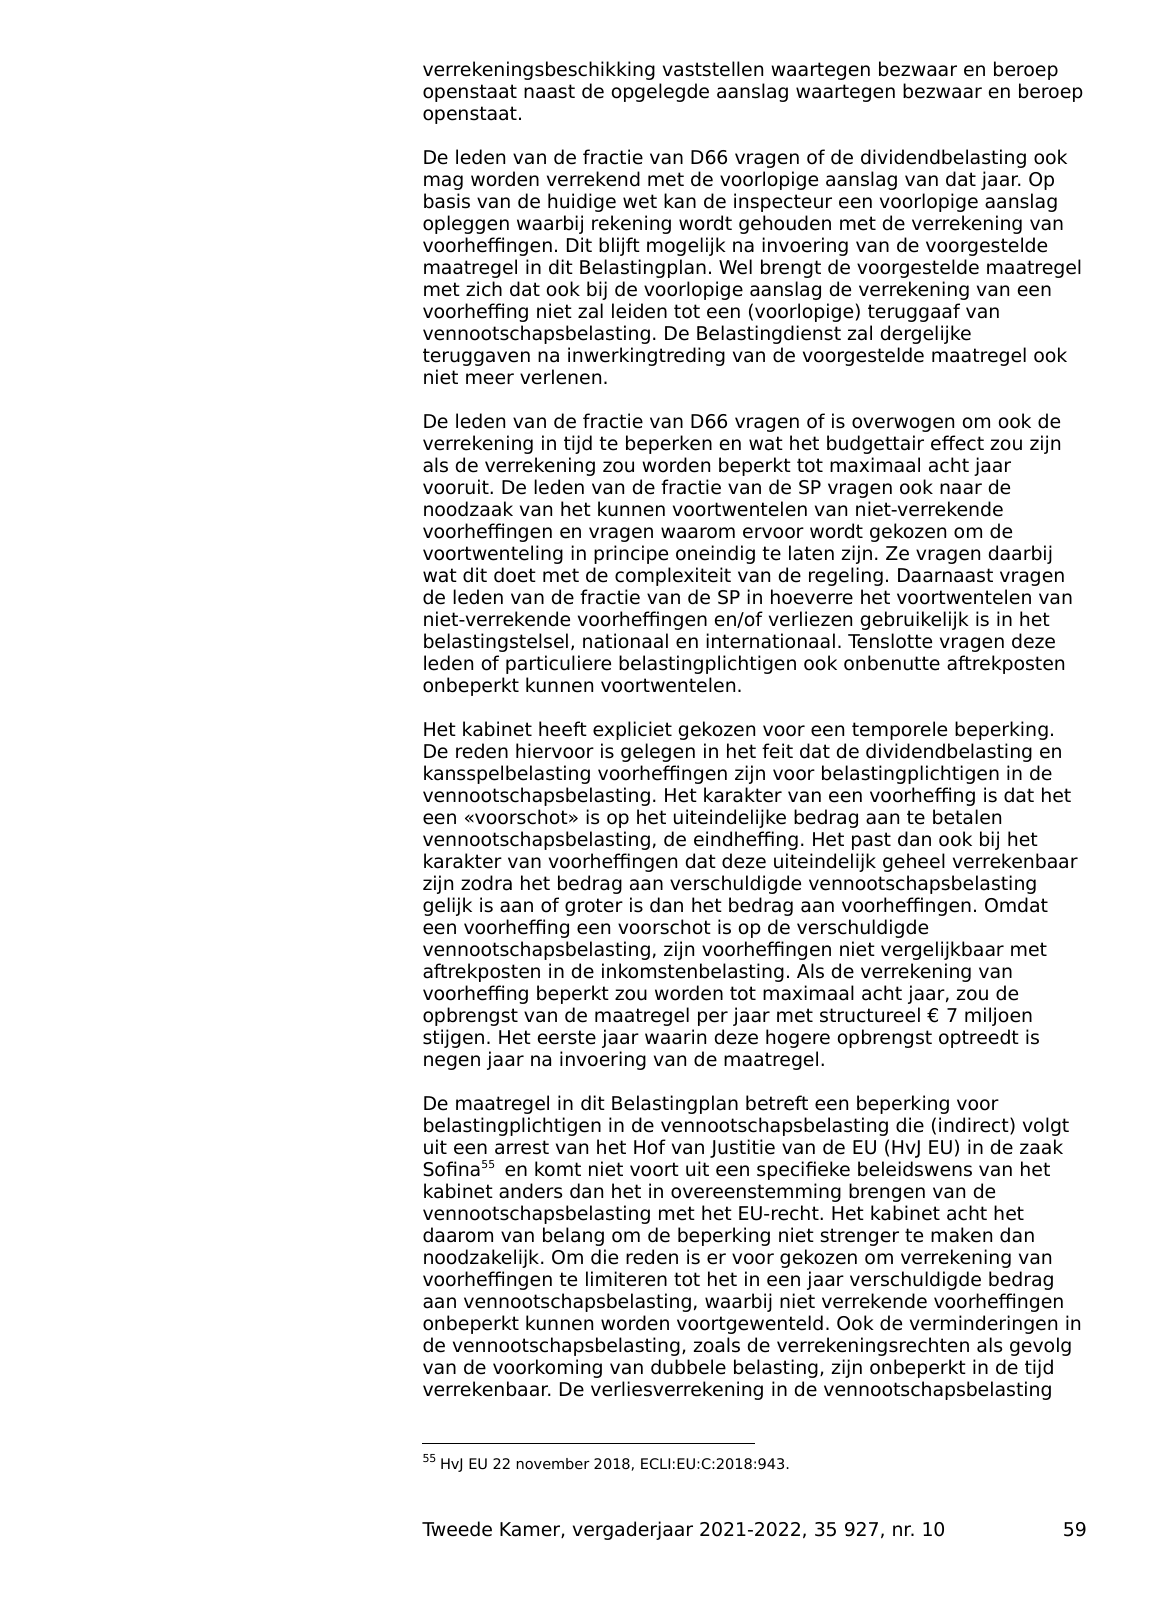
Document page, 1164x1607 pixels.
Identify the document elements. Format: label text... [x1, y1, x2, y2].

text De leden van de fractie van D66 vragen of is overwogen om ook de verrekening in tijd te beperken en wat het budgettair effect zou zijn als de verrekening zou worden beperkt tot maximaal acht jaar vooruit. De leden van de fractie van de SP vragen ook naar de noodzaak van het kunnen voortwentelen van niet-verrekende voorheffingen en vragen waarom ervoor wordt gekozen om de voortwenteling in principe oneindig te laten zijn. Ze vragen daarbij wat dit doet met de complexiteit van de regeling. Daarnaast vragen de leden van de fractie van de SP in hoeverre het voortwentelen van niet-verrekende voorheffingen en/of verliezen gebruikelijk is in het belastingstelsel, nationaal en internationaal. Tenslotte vragen deze leden of particuliere belastingplichtigen ook onbenutte aftrekposten onbeperkt kunnen voortwentelen. [422, 411, 1087, 697]
text De maatregel in dit Belastingplan betreft een beperking voor belastingplichtigen in de vennootschapsbelasting die (indirect) volgt uit een arrest van het Hof van Justitie van de EU (HvJ EU) in de zaak Sofina en komt niet voort uit een specifieke beleidswens van het kabinet anders dan het in overeenstemming brengen van de vennootschapsbelasting met het EU-recht. Het kabinet acht het daarom van belang om de beperking niet strenger te maken dan noodzakelijk. Om die reden is er voor gekozen om verrekening van voorheffingen te limiteren tot het in een jaar verschuldigde bedrag aan vennootschapsbelasting, waarbij niet verrekende voorheffingen onbeperkt kunnen worden voortgewenteld. Ook de verminderingen in de vennootschapsbelasting, zoals de verrekeningsrechten als gevolg van de voorkoming van dubbele belasting, zijn onbeperkt in de tijd verrekenbaar. De verliesverrekening in de vennootschapsbelasting [422, 1093, 1087, 1401]
text verrekeningsbeschikking vaststellen waartegen bezwaar en beroep openstaat naast de opgelegde aanslag waartegen bezwaar en beroep openstaat. [422, 59, 1087, 125]
text De leden van de fractie van D66 vragen of de dividendbelasting ook mag worden verrekend met de voorlopige aanslag van dat jaar. Op basis van de huidige wet kan de inspecteur een voorlopige aanslag opleggen waarbij rekening wordt gehouden met de verrekening van voorheffingen. Dit blijft mogelijk na invoering van de voorgestelde maatregel in dit Belastingplan. Wel brengt de voorgestelde maatregel met zich dat ook bij de voorlopige aanslag de verrekening van een voorheffing niet zal leiden tot een (voorlopige) teruggaaf van vennootschapsbelasting. De Belastingdienst zal dergelijke teruggaven na inwerkingtreding van de voorgestelde maatregel ook niet meer verlenen. [422, 147, 1087, 389]
text Het kabinet heeft expliciet gekozen voor een temporele beperking. De reden hiervoor is gelegen in het feit dat de dividendbelasting en kansspelbelasting voorheffingen zijn voor belastingplichtigen in de vennootschapsbelasting. Het karakter van een voorheffing is dat het een «voorschot» is op het uiteindelijke bedrag aan te betalen vennootschapsbelasting, de eindheffing. Het past dan ook bij het karakter van voorheffingen dat deze uiteindelijk geheel verrekenbaar zijn zodra het bedrag aan verschuldigde vennootschapsbelasting gelijk is aan of groter is dan het bedrag aan voorheffingen. Omdat een voorheffing een voorschot is op de verschuldigde vennootschapsbelasting, zijn voorheffingen niet vergelijkbaar met aftrekposten in de inkomstenbelasting. Als de verrekening van voorheffing beperkt zou worden tot maximaal acht jaar, zou de opbrengst van de maatregel per jaar met structureel € 7 miljoen stijgen. Het eerste jaar waarin deze hogere opbrengst optreedt is negen jaar na invoering van de maatregel. [422, 719, 1087, 1071]
text HvJ EU 22 november 2018, ECLI:EU:C:2018:943. [422, 1452, 1087, 1474]
